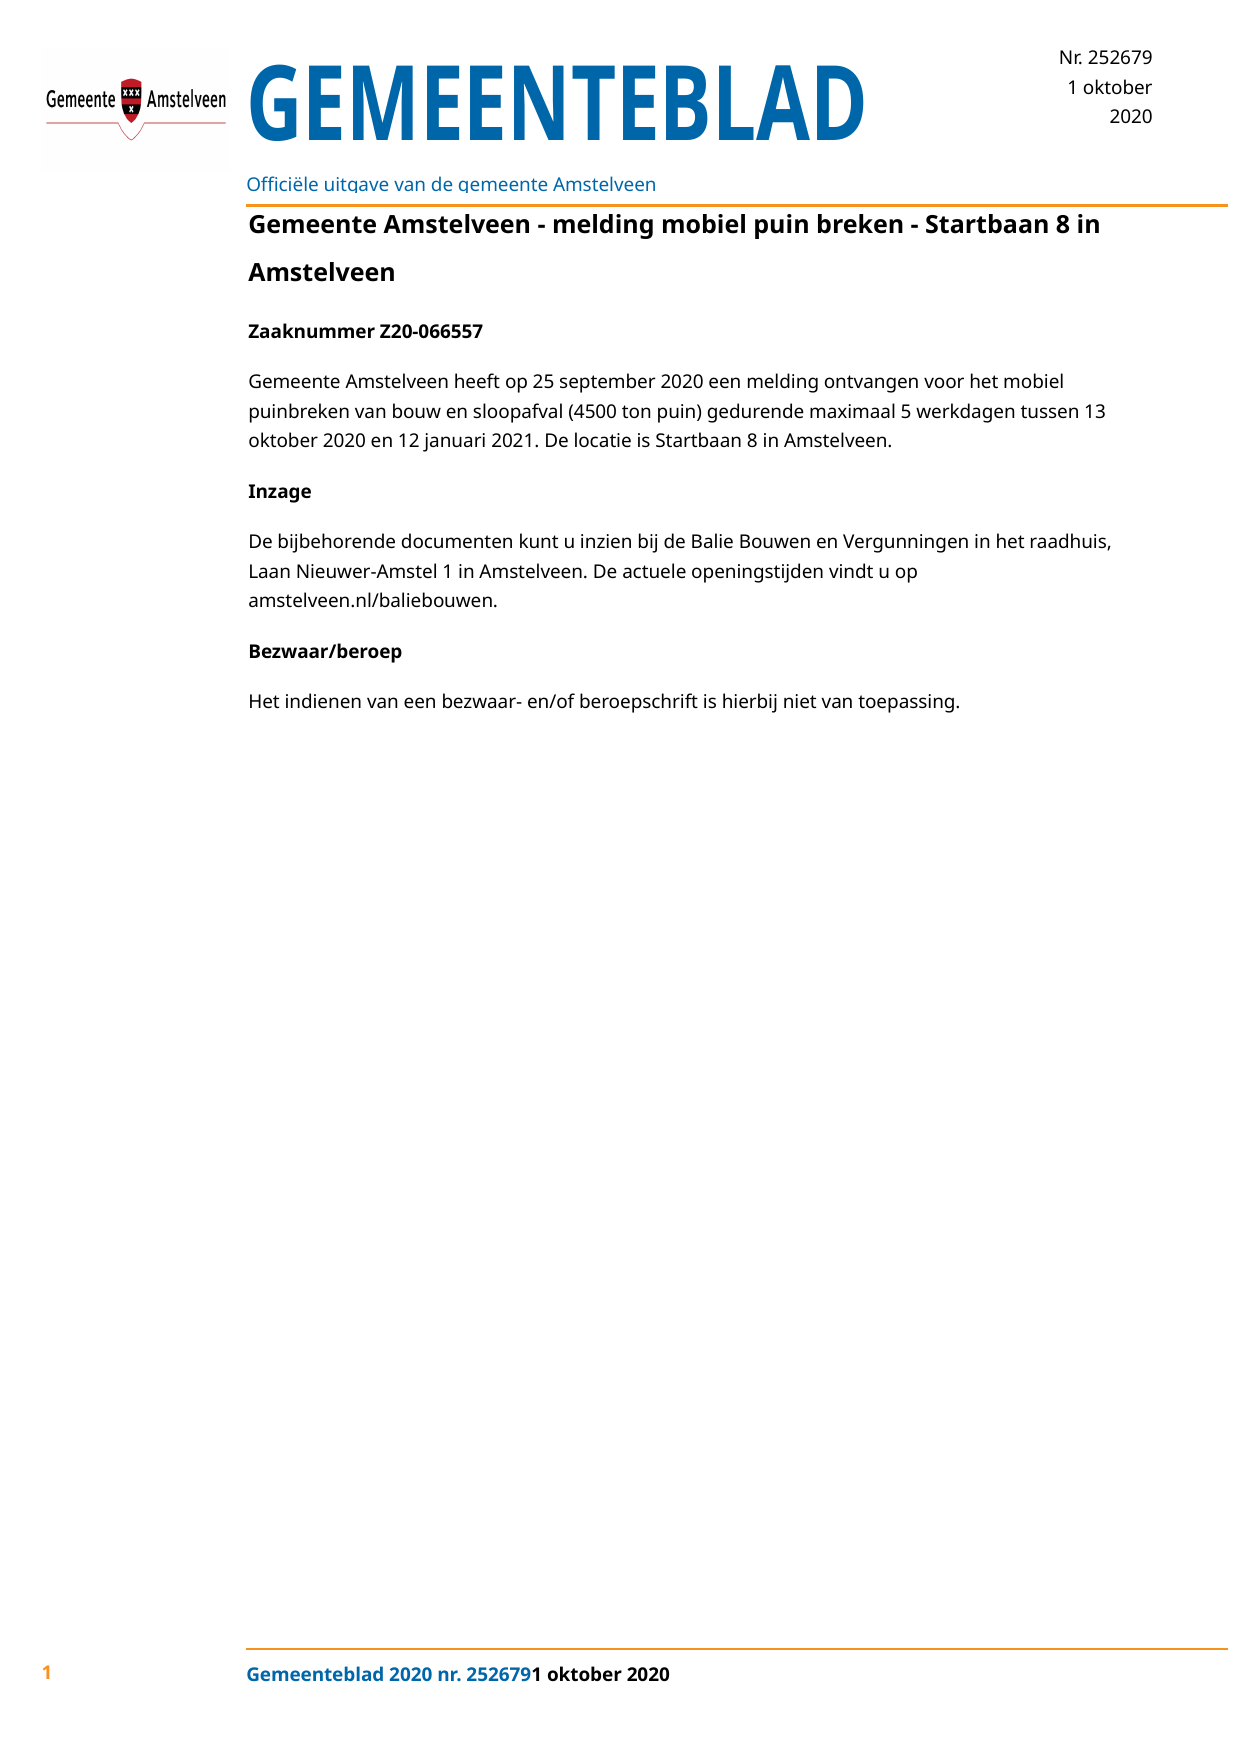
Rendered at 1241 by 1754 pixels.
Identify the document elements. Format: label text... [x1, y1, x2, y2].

text De bijbehorende documenten kunt u inzien bij de Balie Bouwen en Vergunningen in het raadhuis, Laan Nieuwer-Amstel 1 in Amstelveen. De actuele openingstijden vindt u op amstelveen.nl/baliebouwen. [248, 528, 1152, 613]
text Gemeente Amstelveen - melding mobiel puin breken - Startbaan 8 in Amstelveen [248, 207, 1152, 288]
text Bezwaar/beroep [248, 638, 1152, 664]
picture [41, 47, 231, 172]
text Inzage [248, 478, 1152, 504]
text Zaaknummer Z20-066557 [248, 318, 1152, 344]
text Het indienen van een bezwaar- en/of beroepschrift is hierbij niet van toepassing. [248, 688, 1152, 714]
text Gemeente Amstelveen heeft op 25 september 2020 een melding ontvangen voor het mobiel puinbreken van bouw en sloopafval (4500 ton puin) gedurende maximaal 5 werkdagen tussen 13 oktober 2020 en 12 januari 2021. De locatie is Startbaan 8 in Amstelveen. [248, 368, 1152, 453]
